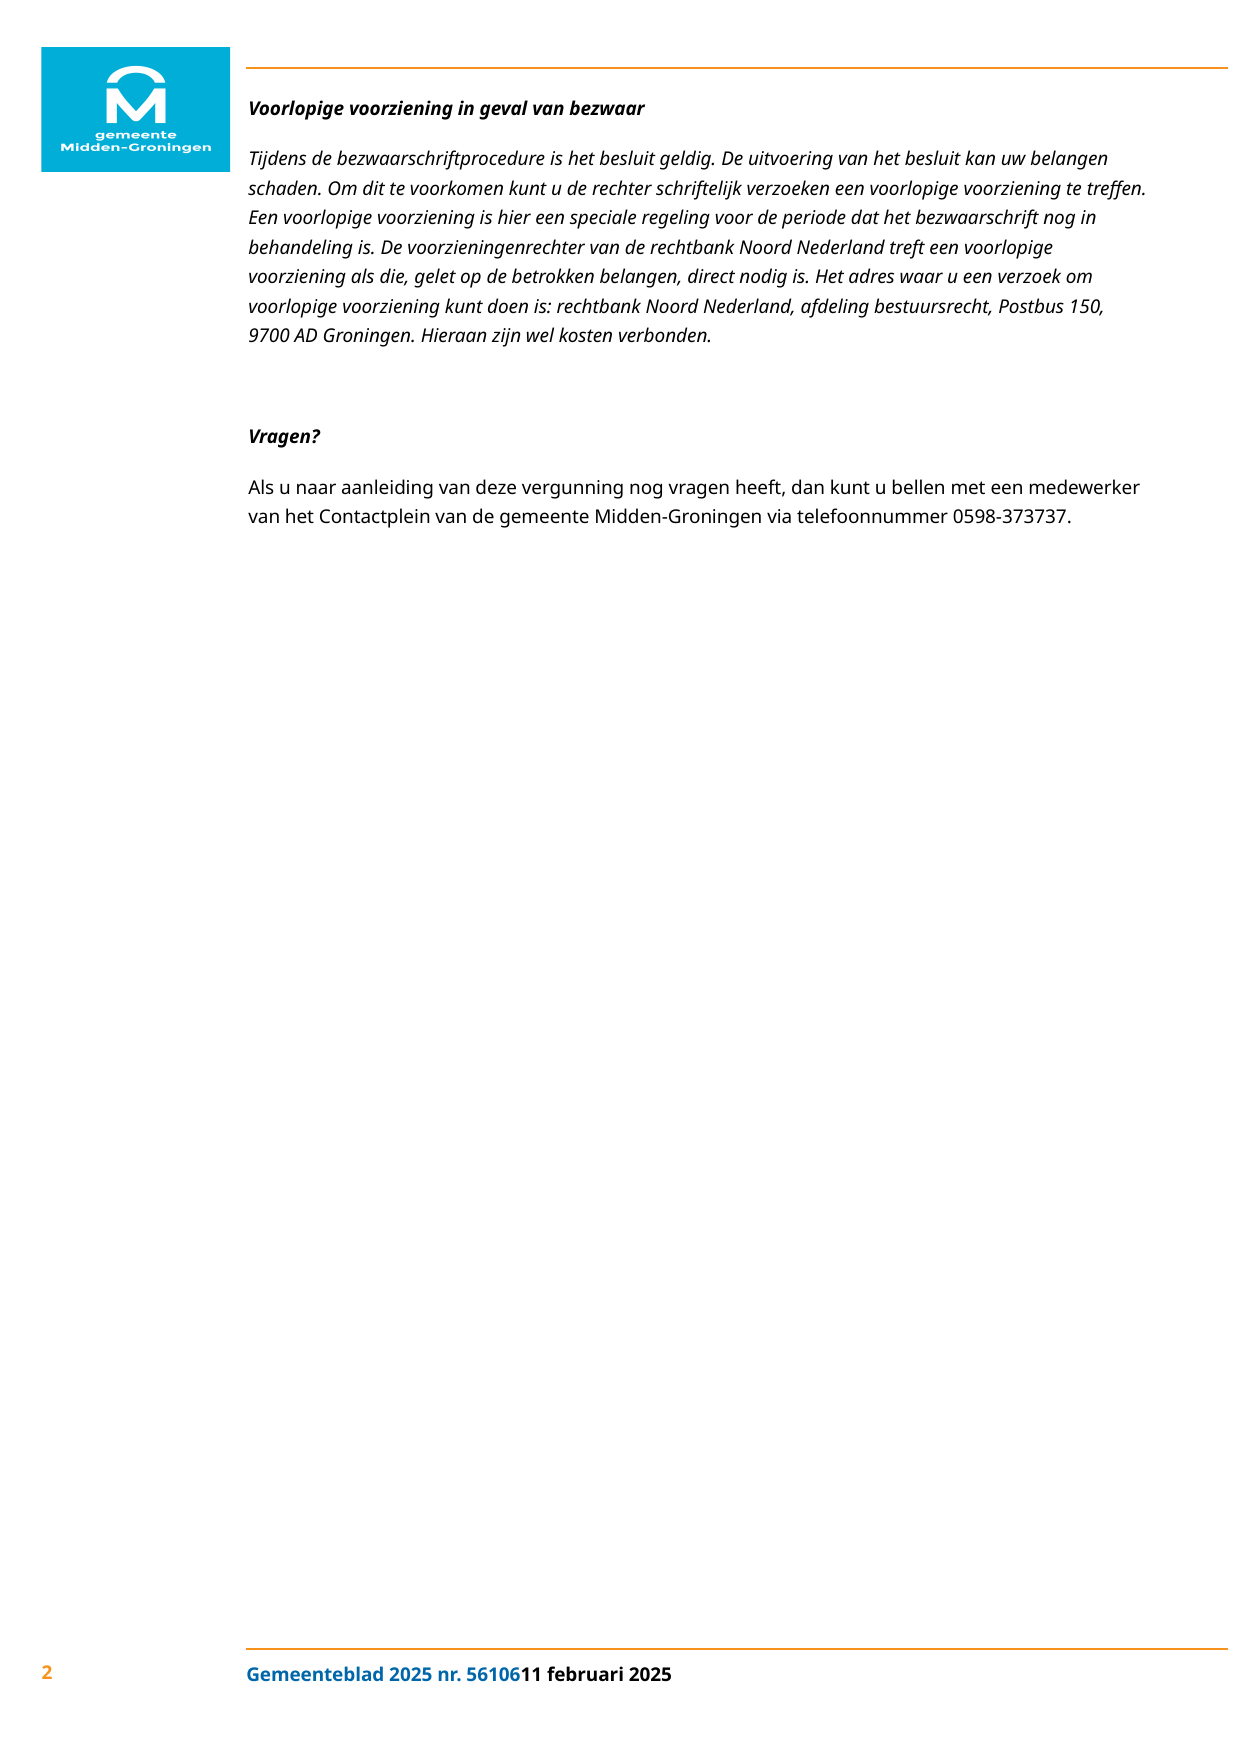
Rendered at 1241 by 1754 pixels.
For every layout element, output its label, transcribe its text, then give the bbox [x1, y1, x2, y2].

picture [184, 146, 190, 153]
picture [107, 89, 165, 122]
text Als u naar aanleiding van deze vergunning nog vragen heeft, dan kunt u bellen met een medewerker van het Contactplein van de gemeente Midden-Groningen via telefoonnummer 0598-373737. [248, 474, 1152, 529]
text Vragen? [248, 423, 1152, 449]
text Voorlopige voorziening in geval van bezwaar [248, 95, 1152, 121]
text Tijdens de bezwaarschriftprocedure is het besluit geldig. De uitvoering van het besluit kan uw belangen schaden. Om dit te voorkomen kunt u de rechter schriftelijk verzoeken een voorlopige voorziening te treffen. Een voorlopige voorziening is hier een speciale regeling voor de periode dat het bezwaarschrift nog in behandeling is. De voorzieningenrechter van de rechtbank Noord Nederland treft een voorlopige voorziening als die, gelet op de betrokken belangen, direct nodig is. Het adres waar u een verzoek om voorlopige voorziening kunt doen is: rechtbank Noord Nederland, afdeling bestuursrecht, Postbus 150, 9700 AD Groningen. Hieraan zijn wel kosten verbonden. [248, 145, 1152, 348]
picture [108, 66, 164, 82]
